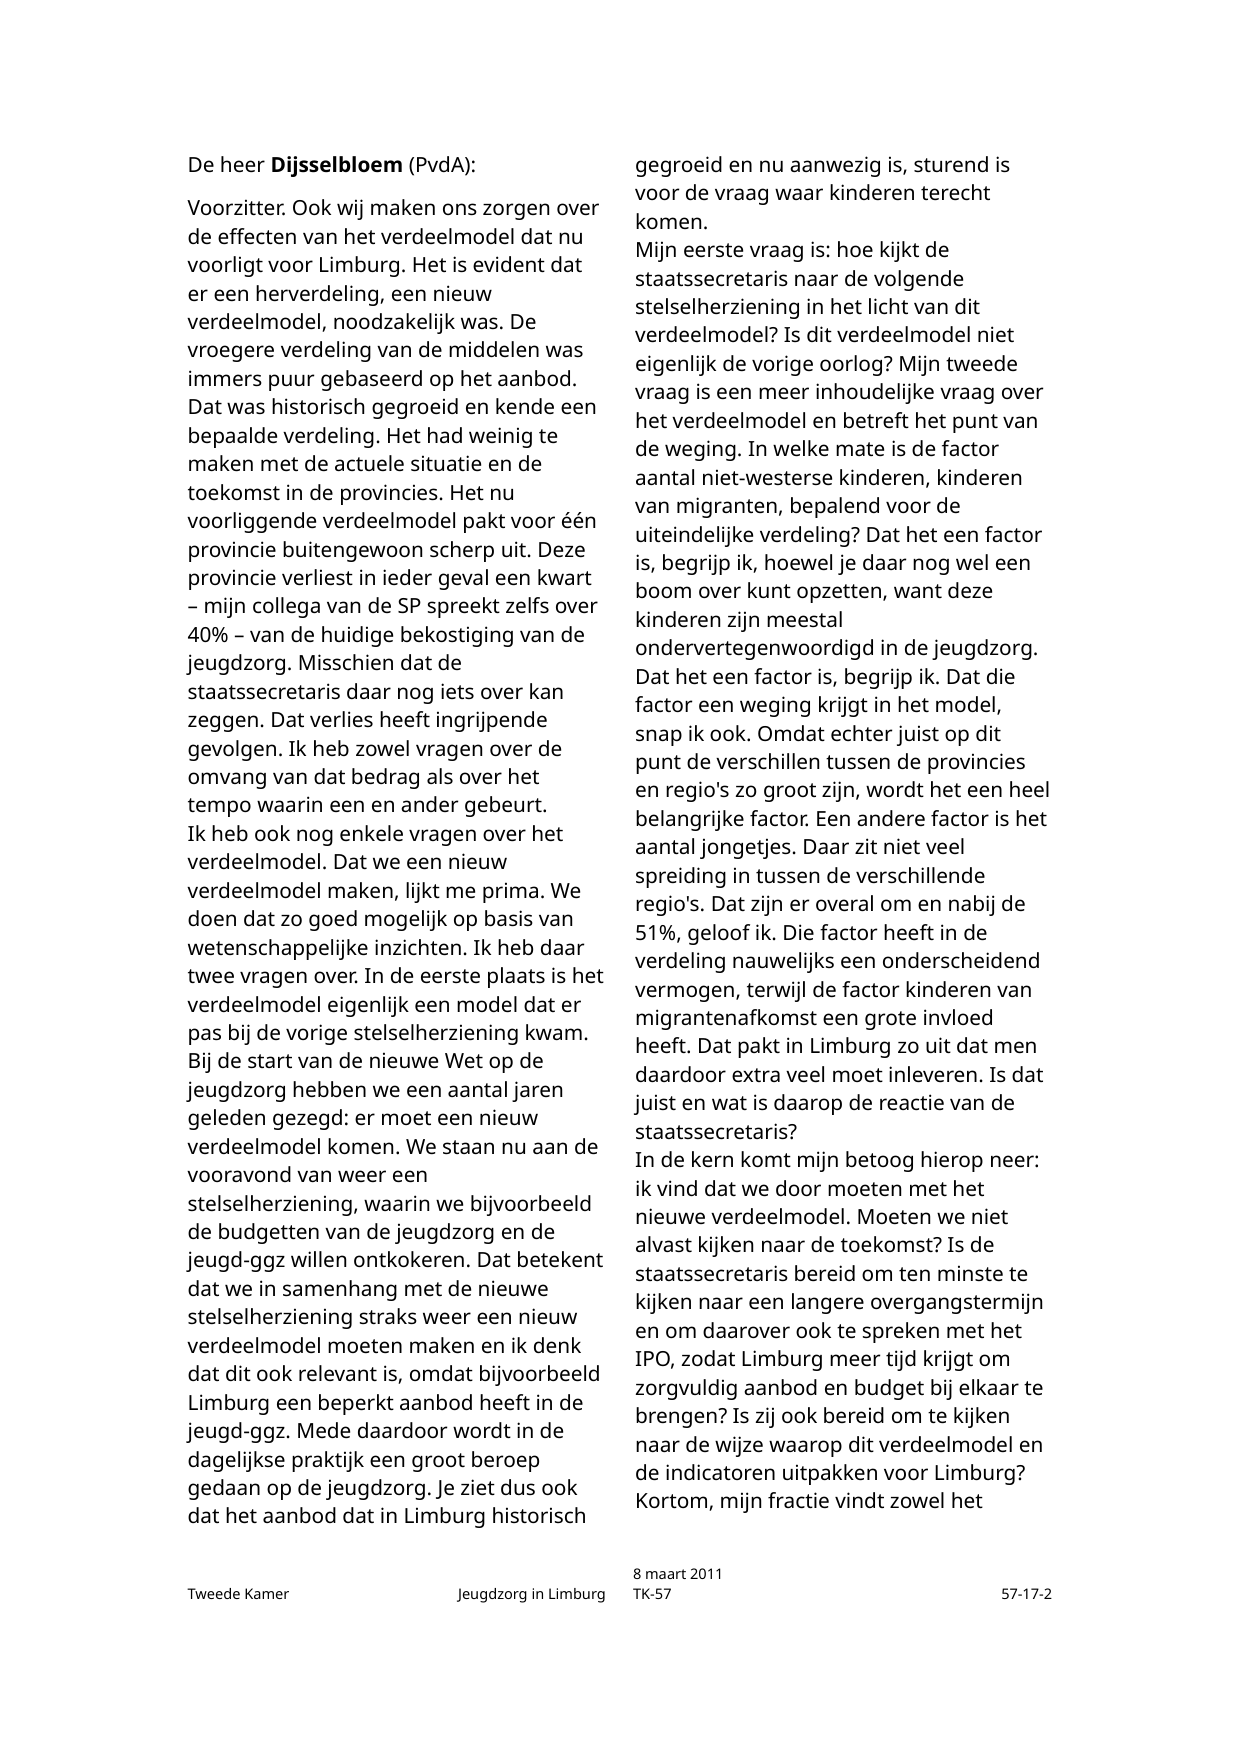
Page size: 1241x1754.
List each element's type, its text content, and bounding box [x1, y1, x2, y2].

text De heer Dijsselbloem (PvdA): [187, 150, 605, 178]
text Mijn eerste vraag is: hoe kijkt de staatssecretaris naar de volgende stelselherziening in het licht van dit verdeelmodel? Is dit verdeelmodel niet eigenlijk de vorige oorlog? Mijn tweede vraag is een meer inhoudelijke vraag over het verdeelmodel en betreft het punt van de weging. In welke mate is de factor aantal niet-westerse kinderen, kinderen van migranten, bepalend voor de uiteindelijke verdeling? Dat het een factor is, begrijp ik, hoewel je daar nog wel een boom over kunt opzetten, want deze kinderen zijn meestal ondervertegenwoordigd in de jeugdzorg. Dat het een factor is, begrijp ik. Dat die factor een weging krijgt in het model, snap ik ook. Omdat echter juist op dit punt de verschillen tussen de provincies en regio's zo groot zijn, wordt het een heel belangrijke factor. Een andere factor is het aantal jongetjes. Daar zit niet veel spreiding in tussen de verschillende regio's. Dat zijn er overal om en nabij de 51%, geloof ik. Die factor heeft in de verdeling nauwelijks een onderscheidend vermogen, terwijl de factor kinderen van migrantenafkomst een grote invloed heeft. Dat pakt in Limburg zo uit dat men daardoor extra veel moet inleveren. Is dat juist en wat is daarop de reactie van de staatssecretaris? [635, 235, 1053, 1145]
text gegroeid en nu aanwezig is, sturend is voor de vraag waar kinderen terecht komen. [635, 150, 1053, 235]
text Ik heb ook nog enkele vragen over het verdeelmodel. Dat we een nieuw verdeelmodel maken, lijkt me prima. We doen dat zo goed mogelijk op basis van wetenschappelijke inzichten. Ik heb daar twee vragen over. In de eerste plaats is het verdeelmodel eigenlijk een model dat er pas bij de vorige stelselherziening kwam. Bij de start van de nieuwe Wet op de jeugdzorg hebben we een aantal jaren geleden gezegd: er moet een nieuw verdeelmodel komen. We staan nu aan de vooravond van weer een stelselherziening, waarin we bijvoorbeeld de budgetten van de jeugdzorg en de jeugd-ggz willen ontkokeren. Dat betekent dat we in samenhang met de nieuwe stelselherziening straks weer een nieuw verdeelmodel moeten maken en ik denk dat dit ook relevant is, omdat bijvoorbeeld Limburg een beperkt aanbod heeft in de jeugd-ggz. Mede daardoor wordt in de dagelijkse praktijk een groot beroep gedaan op de jeugdzorg. Je ziet dus ook dat het aanbod dat in Limburg historisch [187, 819, 605, 1530]
text In de kern komt mijn betoog hierop neer: ik vind dat we door moeten met het nieuwe verdeelmodel. Moeten we niet alvast kijken naar de toekomst? Is de staatssecretaris bereid om ten minste te kijken naar een langere overgangstermijn en om daarover ook te spreken met het IPO, zodat Limburg meer tijd krijgt om zorgvuldig aanbod en budget bij elkaar te brengen? Is zij ook bereid om te kijken naar de wijze waarop dit verdeelmodel en de indicatoren uitpakken voor Limburg? Kortom, mijn fractie vindt zowel het [635, 1145, 1053, 1515]
text Voorzitter. Ook wij maken ons zorgen over de effecten van het verdeelmodel dat nu voorligt voor Limburg. Het is evident dat er een herverdeling, een nieuw verdeelmodel, noodzakelijk was. De vroegere verdeling van de middelen was immers puur gebaseerd op het aanbod. Dat was historisch gegroeid en kende een bepaalde verdeling. Het had weinig te maken met de actuele situatie en de toekomst in de provincies. Het nu voorliggende verdeelmodel pakt voor één provincie buitengewoon scherp uit. Deze provincie verliest in ieder geval een kwart – mijn collega van de SP spreekt zelfs over 40% – van de huidige bekostiging van de jeugdzorg. Misschien dat de staatssecretaris daar nog iets over kan zeggen. Dat verlies heeft ingrijpende gevolgen. Ik heb zowel vragen over de omvang van dat bedrag als over het tempo waarin een en ander gebeurt. [187, 193, 605, 819]
